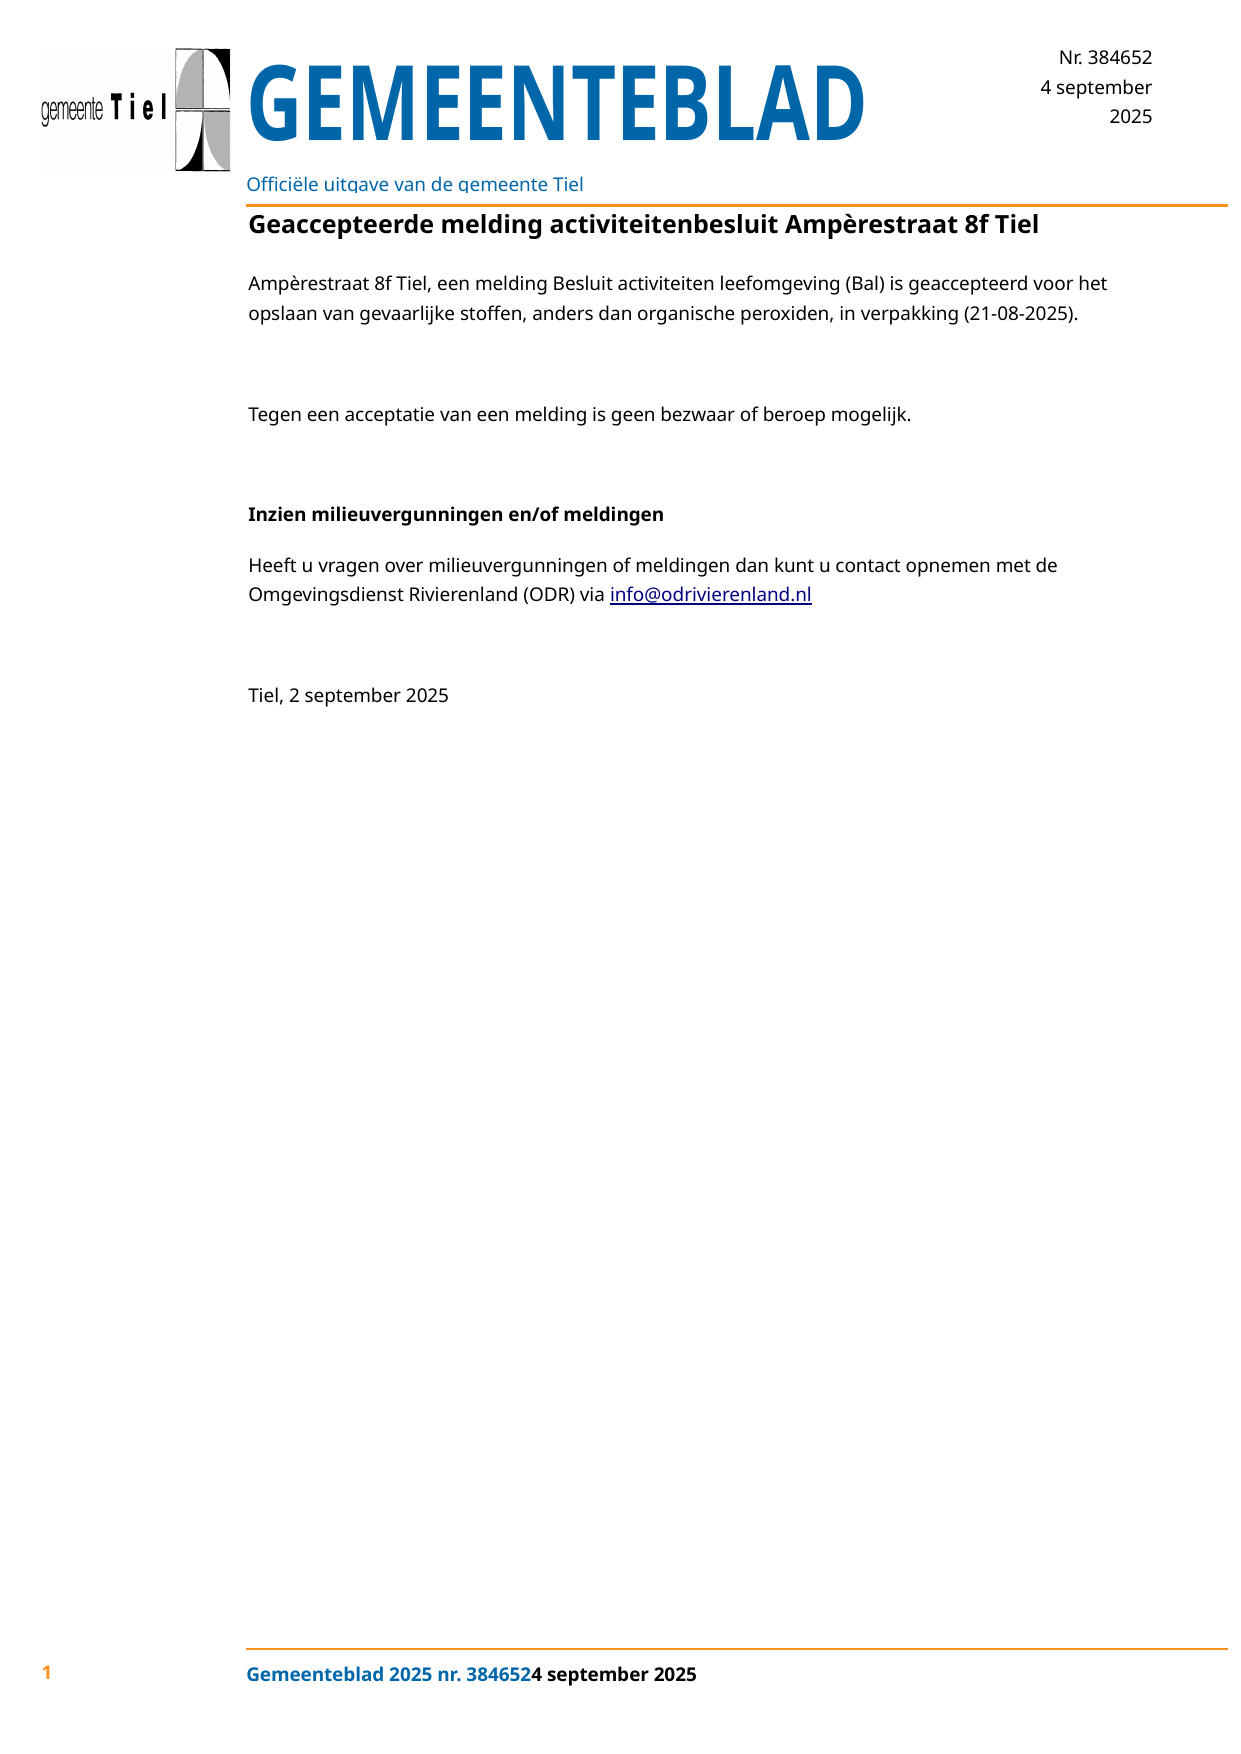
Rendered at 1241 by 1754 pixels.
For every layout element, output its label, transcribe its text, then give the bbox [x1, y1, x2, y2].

picture [41, 47, 231, 172]
text Tiel, 2 september 2025 [248, 682, 1152, 708]
text Geaccepteerde melding activiteitenbesluit Ampèrestraat 8f Tiel [248, 207, 1152, 241]
text Inzien milieuvergunningen en/of meldingen [248, 502, 1152, 527]
text Ampèrestraat 8f Tiel, een melding Besluit activiteiten leefomgeving (Bal) is geaccepteerd voor het opslaan van gevaarlijke stoffen, anders dan organische peroxiden, in verpakking (21-08-2025). [248, 270, 1152, 326]
text Heeft u vragen over milieuvergunningen of meldingen dan kunt u contact opnemen met de Omgevingsdienst Rivierenland (ODR) via info@odrivierenland.nl [248, 552, 1152, 607]
text Tegen een acceptatie van een melding is geen bezwaar of beroep mogelijk. [248, 401, 1152, 426]
